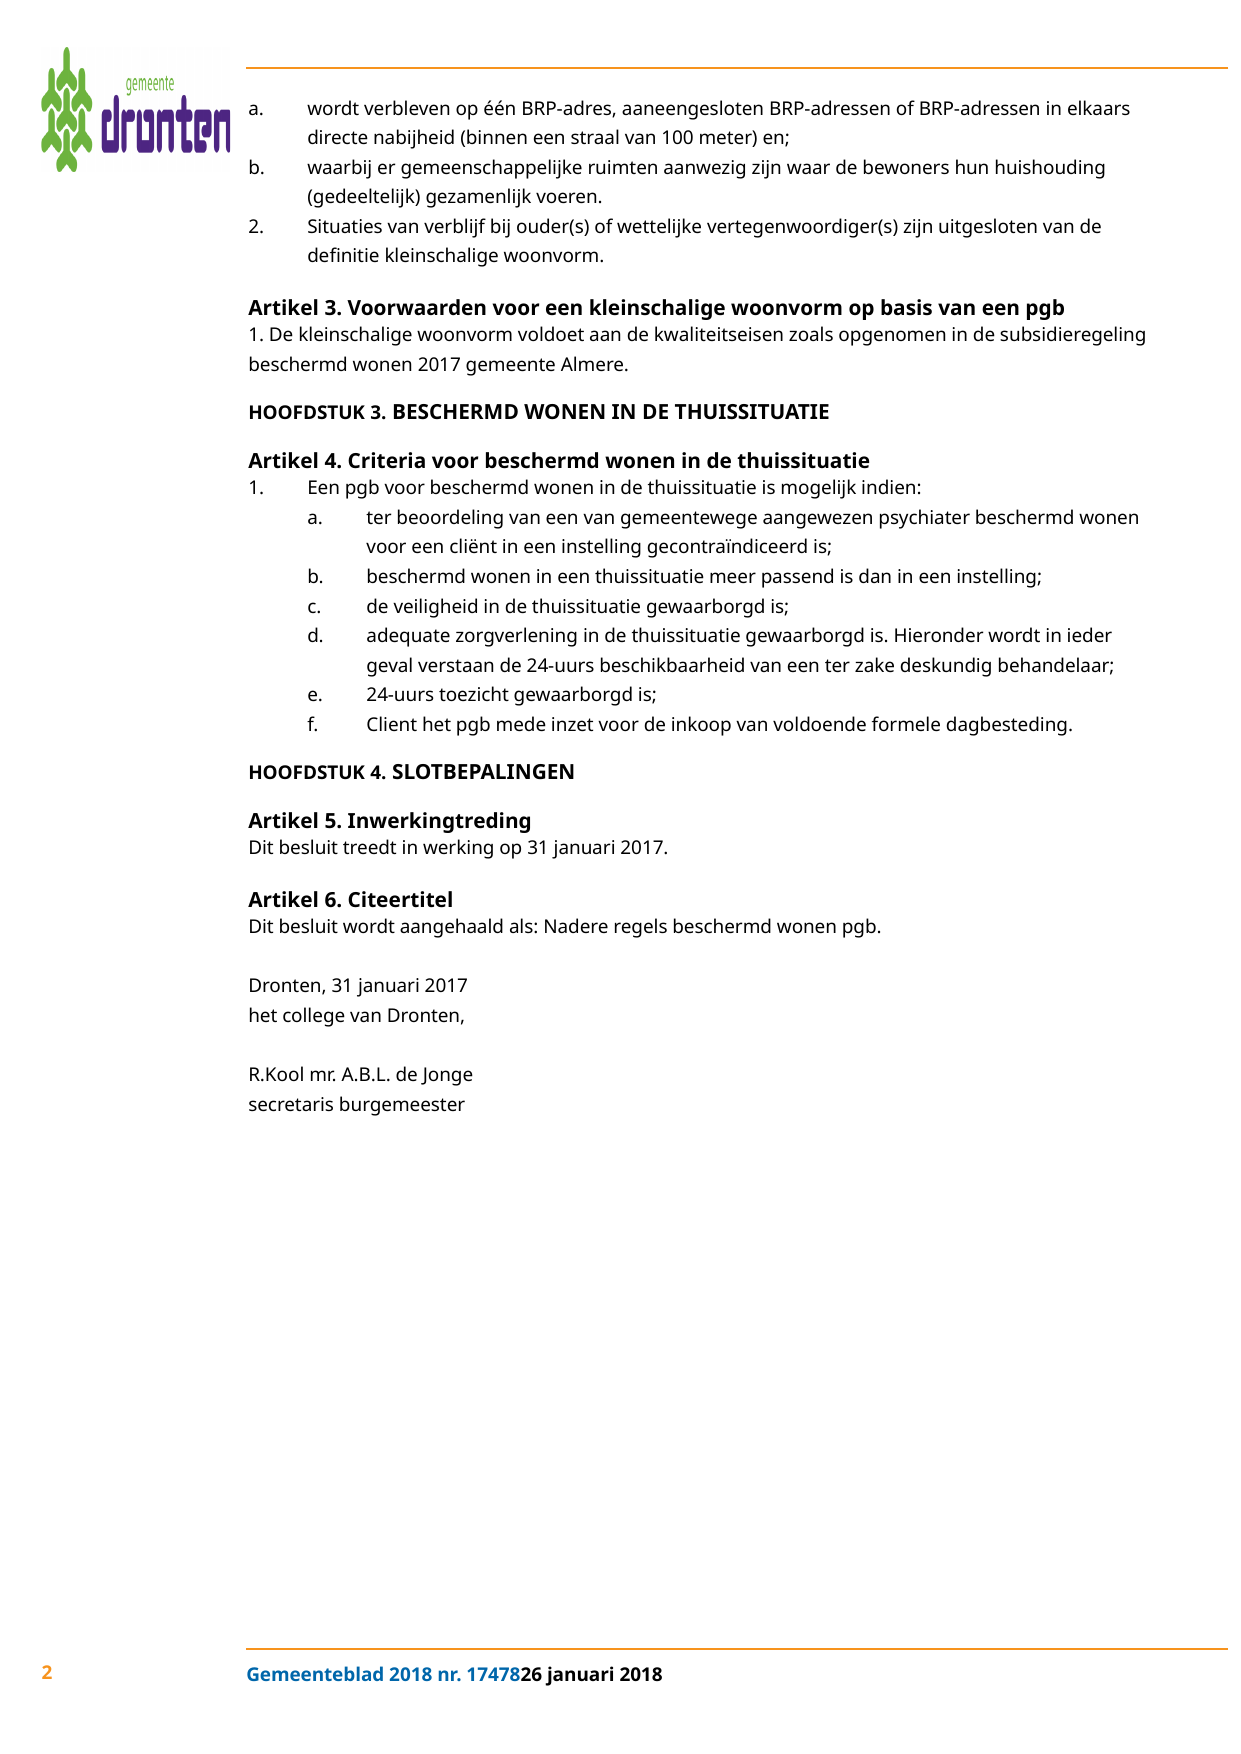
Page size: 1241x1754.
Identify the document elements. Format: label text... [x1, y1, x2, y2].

text Dit besluit wordt aangehaald als: Nadere regels beschermd wonen pgb. [248, 913, 1152, 939]
text HOOFDSTUK 4. SLOTBEPALINGEN [248, 757, 1152, 785]
text Dit besluit treedt in werking op 31 januari 2017. [248, 834, 1152, 860]
text Artikel 4. Criteria voor beschermd wonen in de thuissituatie [248, 446, 1152, 474]
text R.Kool mr. A.B.L. de Jonge [248, 1061, 1152, 1087]
list waarbij er gemeenschappelijke ruimten aanwezig zijn waar de bewoners hun huishouding (gedeeltelijk) gezamenlijk voeren. [248, 154, 1152, 209]
text Artikel 3. Voorwaarden voor een kleinschalige woonvorm op basis van een pgb [248, 293, 1152, 322]
text Artikel 6. Citeertitel [248, 885, 1152, 913]
list beschermd wonen in een thuissituatie meer passend is dan in een instelling; [307, 563, 1152, 589]
list 24-uurs toezicht gewaarborgd is; [307, 682, 1152, 707]
text Dronten, 31 januari 2017 [248, 972, 1152, 998]
list wordt verbleven op één BRP-adres, aaneengesloten BRP-adressen of BRP-adressen in elkaars directe nabijheid (binnen een straal van 100 meter) en; [248, 95, 1152, 150]
list adequate zorgverlening in de thuissituatie gewaarborgd is. Hieronder wordt in ieder geval verstaan de 24-uurs beschikbaarheid van een ter zake deskundig behandelaar; [307, 622, 1152, 678]
list Situaties van verblijf bij ouder(s) of wettelijke vertegenwoordiger(s) zijn uitgesloten van de definitie kleinschalige woonvorm. [248, 213, 1152, 268]
list Client het pgb mede inzet voor de inkoop van voldoende formele dagbesteding. [307, 711, 1152, 737]
list Een pgb voor beschermd wonen in de thuissituatie is mogelijk indien: [248, 474, 1152, 500]
list ter beoordeling van een van gemeentewege aangewezen psychiater beschermd wonen voor een cliënt in een instelling gecontraïndiceerd is; [307, 504, 1152, 559]
text HOOFDSTUK 3. BESCHERMD WONEN IN DE THUISSITUATIE [248, 397, 1152, 425]
text secretaris burgemeester [248, 1091, 1152, 1117]
text het college van Dronten, [248, 1002, 1152, 1028]
text Artikel 5. Inwerkingtreding [248, 806, 1152, 834]
picture [41, 47, 231, 172]
list de veiligheid in de thuissituatie gewaarborgd is; [307, 593, 1152, 618]
text 1. De kleinschalige woonvorm voldoet aan de kwaliteitseisen zoals opgenomen in de subsidieregeling beschermd wonen 2017 gemeente Almere. [248, 322, 1152, 377]
